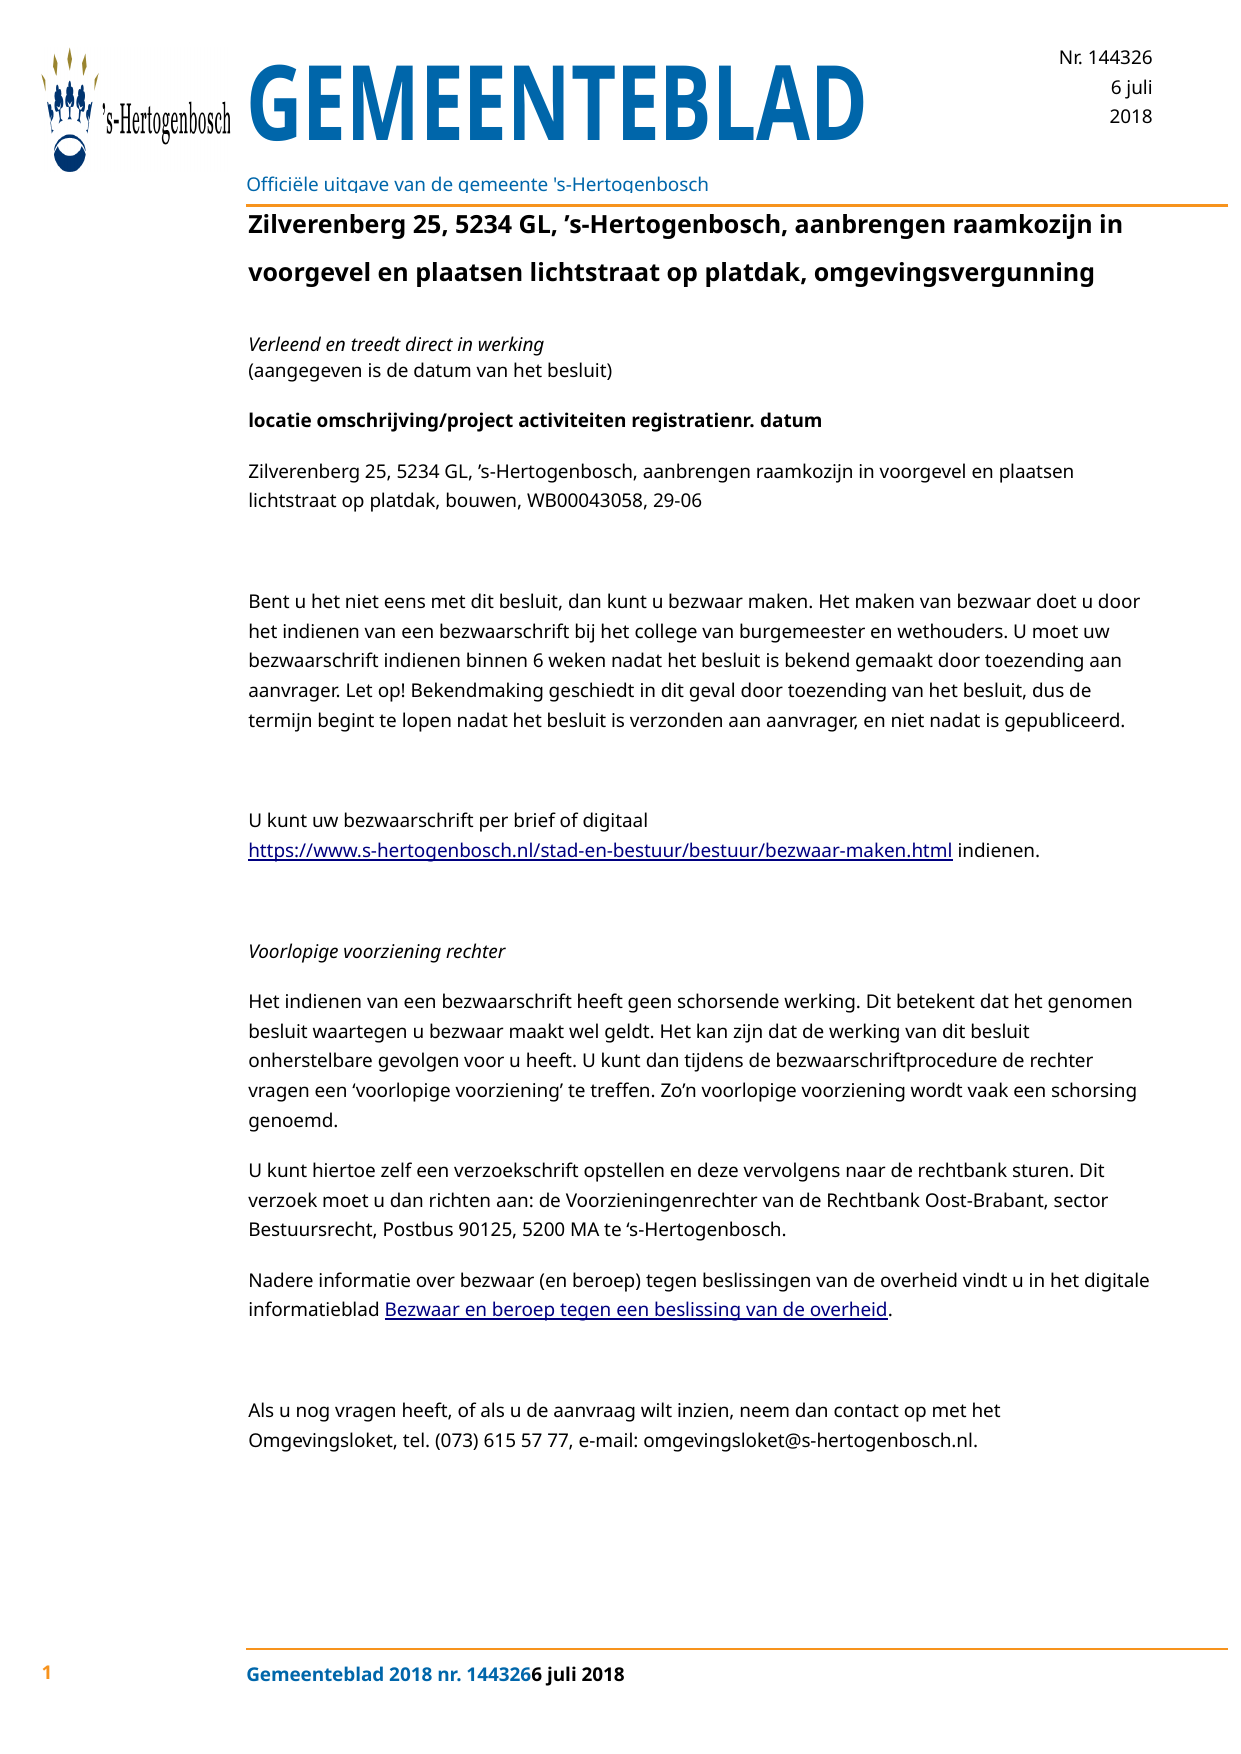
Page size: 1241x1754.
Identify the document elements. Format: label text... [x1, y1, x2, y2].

text locatie omschrijving/project activiteiten registratienr. datum [248, 408, 1152, 433]
text Verleend en treedt direct in werking [248, 331, 1152, 357]
text Het indienen van een bezwaarschrift heeft geen schorsende werking. Dit betekent dat het genomen besluit waartegen u bezwaar maakt wel geldt. Het kan zijn dat de werking van dit besluit onherstelbare gevolgen voor u heeft. U kunt dan tijdens de bezwaarschriftprocedure de rechter vragen een ‘voorlopige voorziening’ te treffen. Zo’n voorlopige voorziening wordt vaak een schorsing genoemd. [248, 988, 1152, 1132]
text Zilverenberg 25, 5234 GL, ’s-Hertogenbosch, aanbrengen raamkozijn in voorgevel en plaatsen lichtstraat op platdak, omgevingsvergunning [248, 207, 1152, 288]
text (aangegeven is de datum van het besluit) [248, 357, 1152, 383]
text Nadere informatie over bezwaar (en beroep) tegen beslissingen van de overheid vindt u in het digitale informatieblad Bezwaar en beroep tegen een beslissing van de overheid. [248, 1267, 1152, 1322]
picture [41, 47, 231, 172]
text Als u nog vragen heeft, of als u de aanvraag wilt inzien, neem dan contact op met het Omgevingsloket, tel. (073) 615 57 77, e-mail: omgevingsloket@s-hertogenbosch.nl. [248, 1397, 1152, 1452]
text U kunt uw bezwaarschrift per brief of digitaal https://www.s-hertogenbosch.nl/stad-en-bestuur/bestuur/bezwaar-maken.html indienen. [248, 808, 1152, 863]
text Voorlopige voorziening rechter [248, 938, 1152, 964]
text Bent u het niet eens met dit besluit, dan kunt u bezwaar maken. Het maken van bezwaar doet u door het indienen van een bezwaarschrift bij het college van burgemeester en wethouders. U moet uw bezwaarschrift indienen binnen 6 weken nadat het besluit is bekend gemaakt door toezending aan aanvrager. Let op! Bekendmaking geschiedt in dit geval door toezending van het besluit, dus de termijn begint te lopen nadat het besluit is verzonden aan aanvrager, en niet nadat is gepubliceerd. [248, 588, 1152, 732]
text Zilverenberg 25, 5234 GL, ’s-Hertogenbosch, aanbrengen raamkozijn in voorgevel en plaatsen lichtstraat op platdak, bouwen, WB00043058, 29-06 [248, 458, 1152, 513]
text U kunt hiertoe zelf een verzoekschrift opstellen en deze vervolgens naar de rechtbank sturen. Dit verzoek moet u dan richten aan: de Voorzieningenrechter van de Rechtbank Oost-Brabant, sector Bestuursrecht, Postbus 90125, 5200 MA te ‘s-Hertogenbosch. [248, 1157, 1152, 1242]
